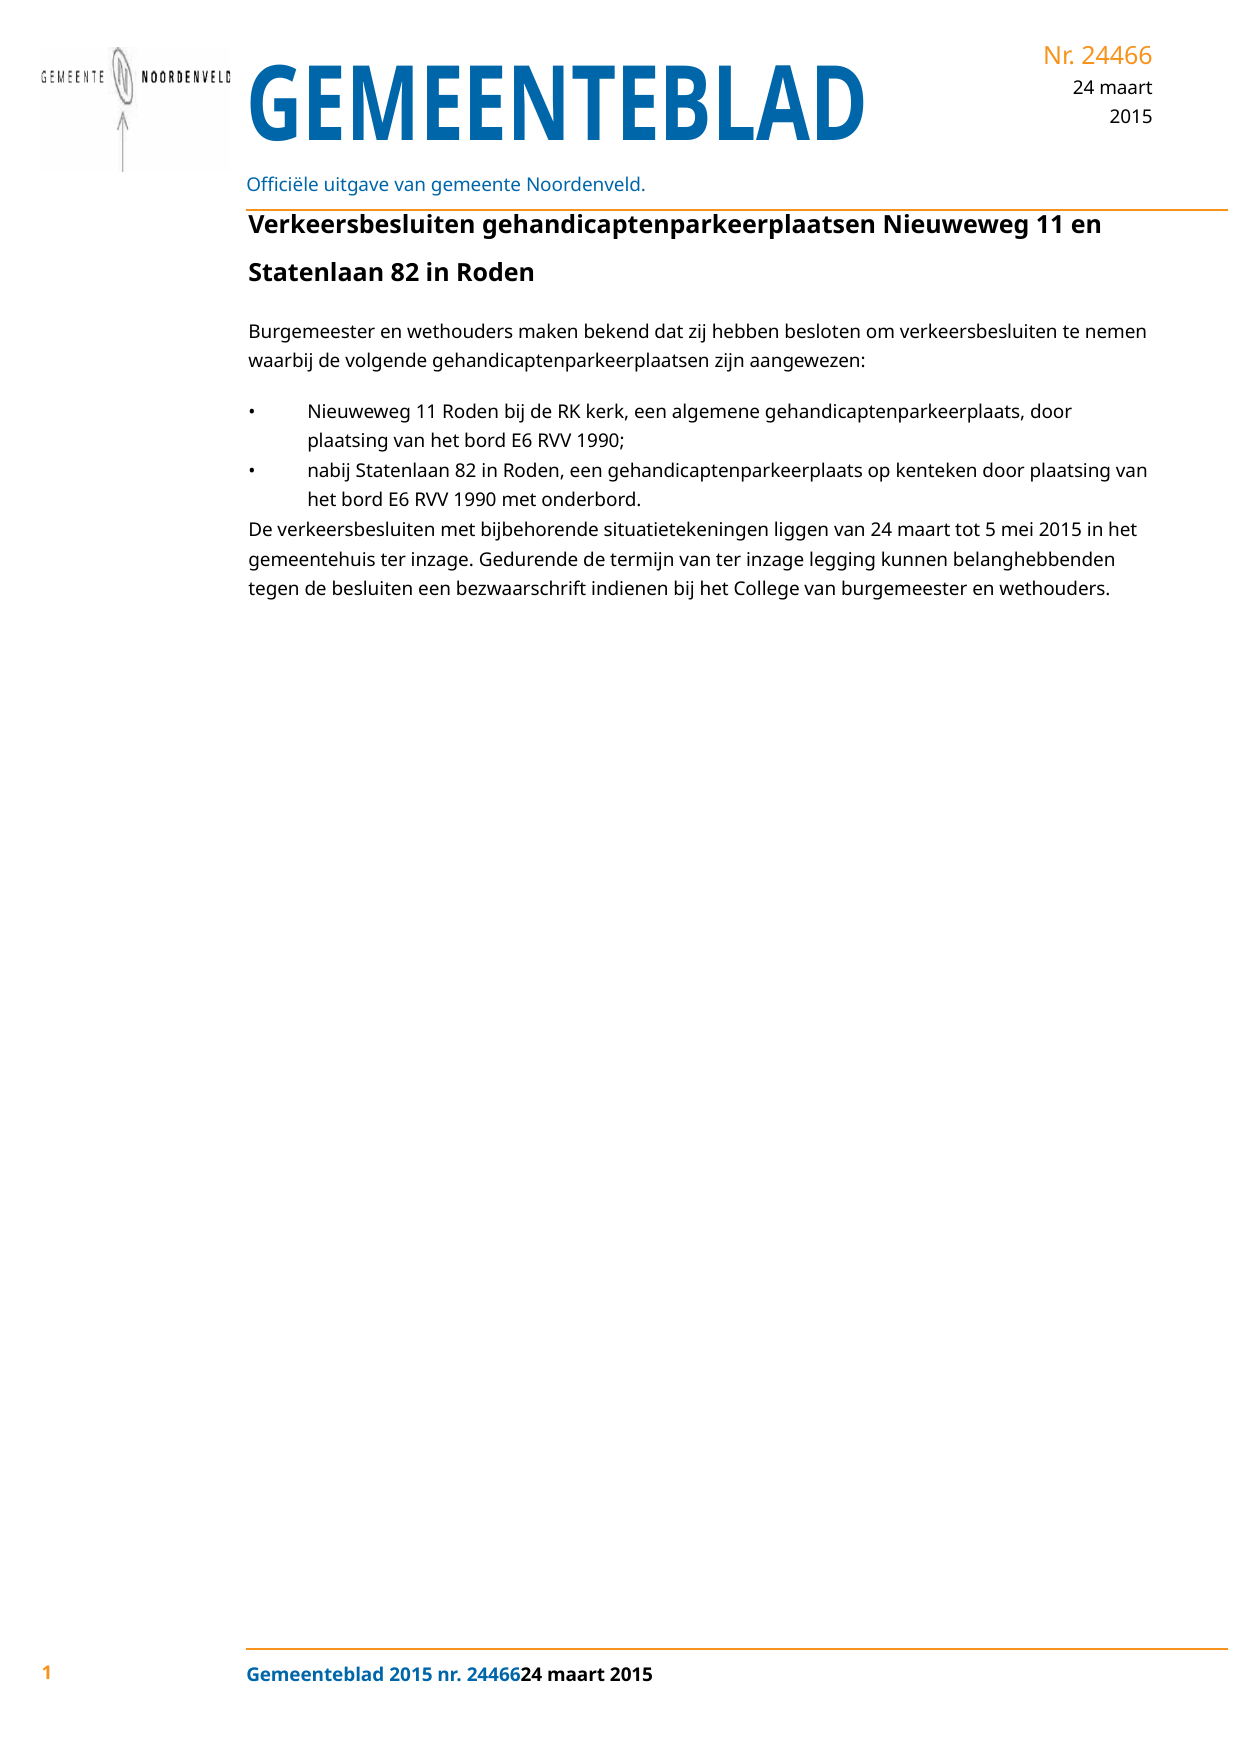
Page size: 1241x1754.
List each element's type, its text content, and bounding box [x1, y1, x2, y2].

list Nieuweweg 11 Roden bij de RK kerk, een algemene gehandicaptenparkeerplaats, door plaatsing van het bord E6 RVV 1990; [248, 398, 1152, 453]
text Verkeersbesluiten gehandicaptenparkeerplaatsen Nieuweweg 11 en Statenlaan 82 in Roden [248, 211, 1152, 288]
picture [41, 47, 231, 172]
text Burgemeester en wethouders maken bekend dat zij hebben besloten om verkeersbesluiten te nemen waarbij de volgende gehandicaptenparkeerplaatsen zijn aangewezen: [248, 318, 1152, 373]
text De verkeersbesluiten met bijbehorende situatietekeningen liggen van 24 maart tot 5 mei 2015 in het gemeentehuis ter inzage. Gedurende de termijn van ter inzage legging kunnen belanghebbenden tegen de besluiten een bezwaarschrift indienen bij het College van burgemeester en wethouders. [248, 516, 1152, 601]
list nabij Statenlaan 82 in Roden, een gehandicaptenparkeerplaats op kenteken door plaatsing van het bord E6 RVV 1990 met onderbord. [248, 457, 1152, 512]
